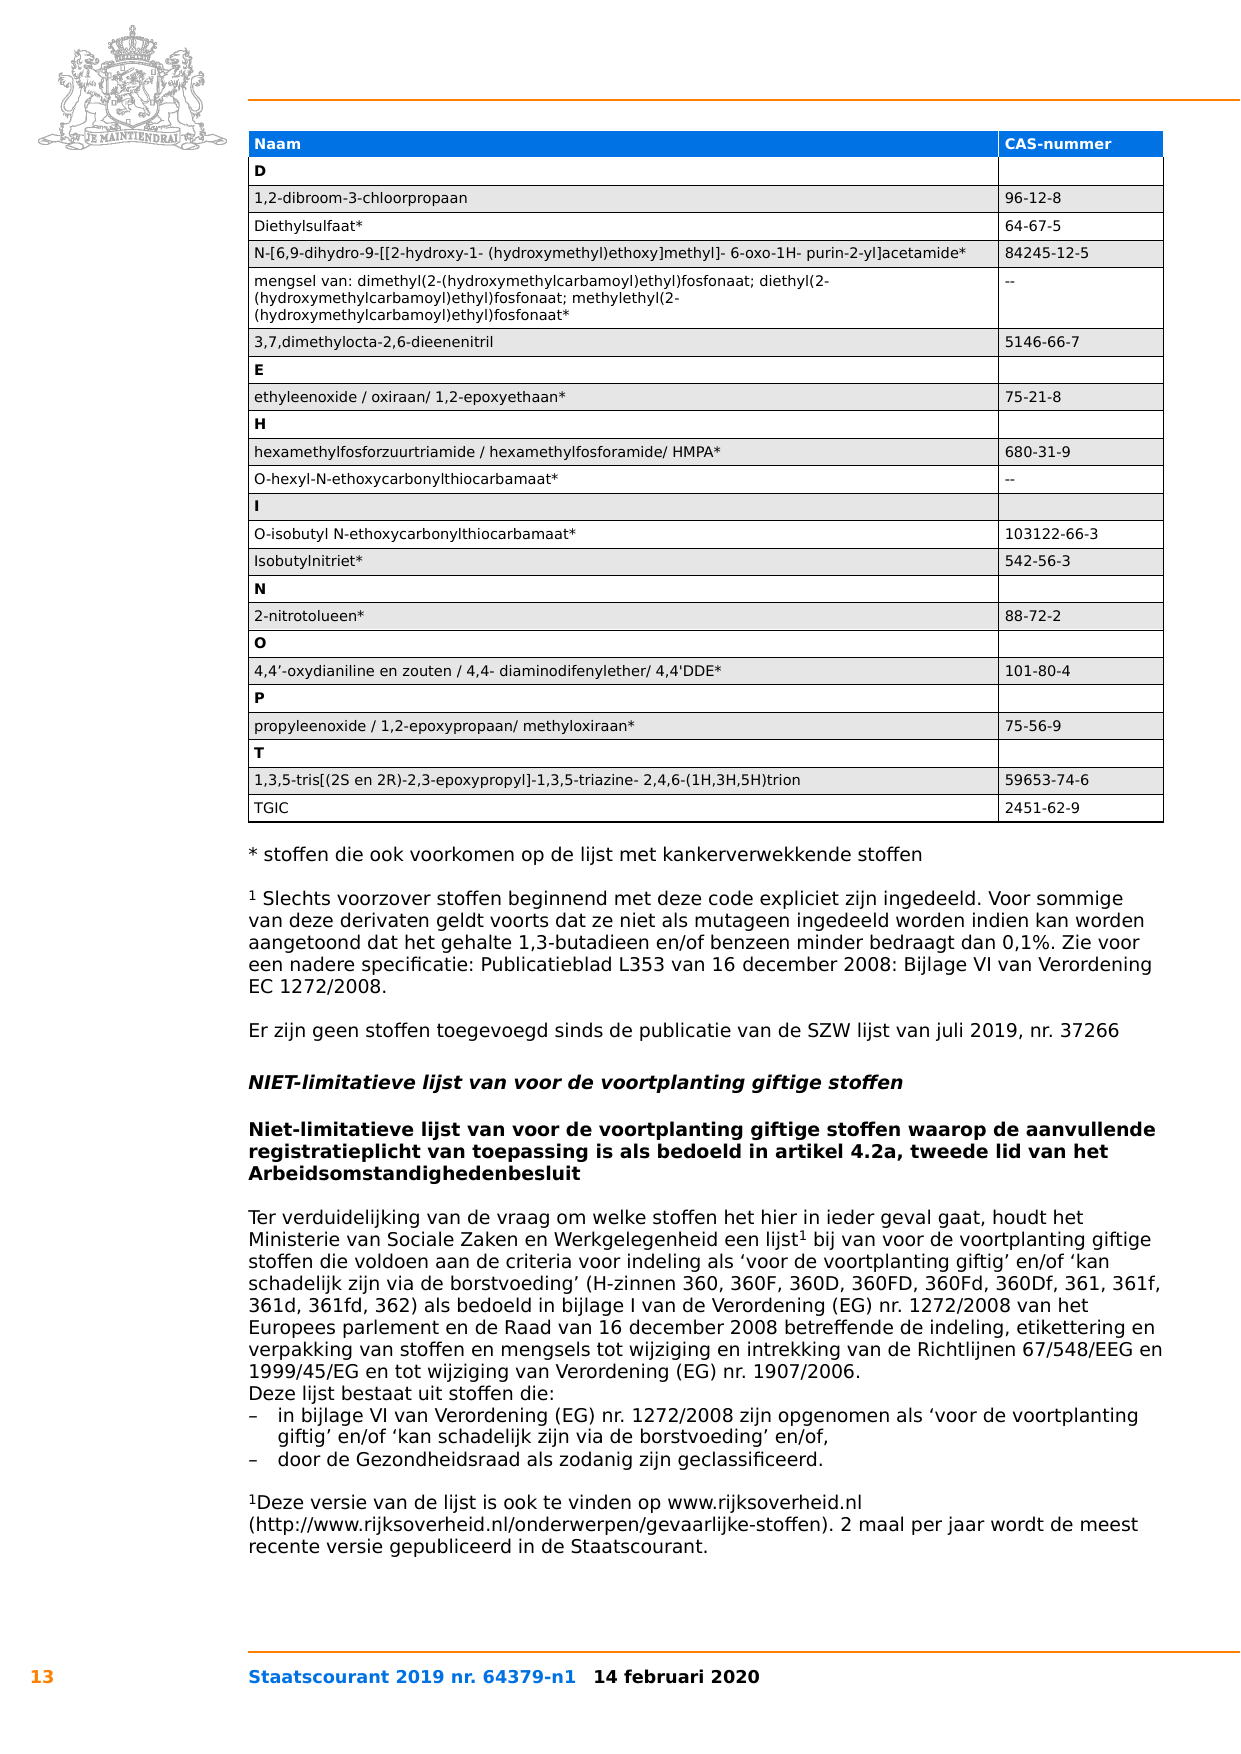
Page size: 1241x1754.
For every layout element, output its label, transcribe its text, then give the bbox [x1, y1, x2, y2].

table_cell 5146-66-7 [999, 329, 1163, 356]
table_cell [999, 411, 1163, 438]
table_cell [999, 631, 1163, 657]
table_header CAS-nummer [999, 131, 1163, 157]
table_cell [999, 357, 1163, 383]
table_cell 2451-62-9 [999, 795, 1163, 821]
text 1 Slechts voorzover stoffen beginnend met deze code expliciet zijn ingedeeld. Voor sommige van deze derivaten geldt voorts dat ze niet als mutageen ingedeeld worden indien kan worden aangetoond dat het gehalte 1,3-butadieen en/of benzeen minder bedraagt dan 0,1%. Zie voor een nadere specificatie: Publicatieblad L353 van 16 december 2008: Bijlage VI van Verordening EC 1272/2008. [248, 888, 1163, 998]
table_cell E [249, 357, 998, 383]
table_cell 59653-74-6 [999, 768, 1163, 794]
text 1Deze versie van de lijst is ook te vinden op www.rijksoverheid.nl (http://www.rijksoverheid.nl/onderwerpen/gevaarlijke-stoffen). 2 maal per jaar wordt de meest recente versie gepubliceerd in de Staatscourant. [248, 1492, 1163, 1558]
table_cell TGIC [249, 795, 998, 821]
table_cell 542-56-3 [999, 549, 1163, 575]
text – door de Gezondheidsraad als zodanig zijn geclassificeerd. [248, 1448, 1163, 1470]
table_cell N-[6,9-dihydro-9-[[2-hydroxy-1- (hydroxymethyl)ethoxy]methyl]- 6-oxo-1H- purin-2-yl]acetamide* [249, 241, 998, 267]
table_cell -- [999, 466, 1163, 493]
table_cell 680-31-9 [999, 439, 1163, 465]
table_cell [999, 685, 1163, 712]
text Niet-limitatieve lijst van voor de voortplanting giftige stoffen waarop de aanvullende registratieplicht van toepassing is als bedoeld in artikel 4.2a, tweede lid van het Arbeidsomstandighedenbesluit [248, 1119, 1163, 1185]
table_cell 101-80-4 [999, 658, 1163, 684]
table_cell 1,2-dibroom-3-chloorpropaan [249, 186, 998, 212]
table_cell N [249, 576, 998, 602]
text Ter verduidelijking van de vraag om welke stoffen het hier in ieder geval gaat, houdt het Ministerie van Sociale Zaken en Werkgelegenheid een lijst1 bij van voor de voortplanting giftige stoffen die voldoen aan de criteria voor indeling als ‘voor de voortplanting giftig’ en/of ‘kan schadelijk zijn via de borstvoeding’ (H-zinnen 360, 360F, 360D, 360FD, 360Fd, 360Df, 361, 361f, 361d, 361fd, 362) als bedoeld in bijlage I van de Verordening (EG) nr. 1272/2008 van het Europees parlement en de Raad van 16 december 2008 betreffende de indeling, etikettering en verpakking van stoffen en mengsels tot wijziging en intrekking van de Richtlijnen 67/548/EEG en 1999/45/EG en tot wijziging van Verordening (EG) nr. 1907/2006. [248, 1207, 1163, 1382]
table_cell 2-nitrotolueen* [249, 603, 998, 629]
table_cell I [249, 494, 998, 520]
text Deze lijst bestaat uit stoffen die: [248, 1382, 1163, 1404]
table_cell [999, 740, 1163, 767]
table_cell P [249, 685, 998, 712]
table_cell hexamethylfosforzuurtriamide / hexamethylfosforamide/ HMPA* [249, 439, 998, 465]
table_cell 84245-12-5 [999, 241, 1163, 267]
table_cell ethyleenoxide / oxiraan/ 1,2-epoxyethaan* [249, 384, 998, 410]
table_cell [999, 158, 1163, 185]
table_cell T [249, 740, 998, 767]
table_cell H [249, 411, 998, 438]
table_cell 103122-66-3 [999, 521, 1163, 547]
table_cell [999, 576, 1163, 602]
table_cell O-isobutyl N-ethoxycarbonylthiocarbamaat* [249, 521, 998, 547]
table_cell 3,7,dimethylocta-2,6-dieenenitril [249, 329, 998, 356]
table_cell 75-21-8 [999, 384, 1163, 410]
table_cell [999, 494, 1163, 520]
text * stoffen die ook voorkomen op de lijst met kankerverwekkende stoffen [248, 844, 1163, 866]
table_cell Diethylsulfaat* [249, 213, 998, 239]
table_cell 75-56-9 [999, 713, 1163, 739]
table_cell O [249, 631, 998, 657]
table_cell 64-67-5 [999, 213, 1163, 239]
table_cell 96-12-8 [999, 186, 1163, 212]
table_cell D [249, 158, 998, 185]
table_cell 4,4’-oxydianiline en zouten / 4,4- diaminodifenylether/ 4,4'DDE* [249, 658, 998, 684]
text Er zijn geen stoffen toegevoegd sinds de publicatie van de SZW lijst van juli 2019, nr. 37266 [248, 1020, 1163, 1042]
picture [38, 25, 227, 150]
table_header Naam [249, 131, 998, 157]
table_cell Isobutylnitriet* [249, 549, 998, 575]
table_cell 1,3,5-tris[(2S en 2R)-2,3-epoxypropyl]-1,3,5-triazine- 2,4,6-(1H,3H,5H)trion [249, 768, 998, 794]
table_cell 88-72-2 [999, 603, 1163, 629]
table_cell -- [999, 268, 1163, 328]
table_cell mengsel van: dimethyl(2-(hydroxymethylcarbamoyl)ethyl)fosfonaat; diethyl(2- (hydroxymethylcarbamoyl)ethyl)fosfonaat; methylethyl(2-(hydroxymethylcarbamoyl)ethyl)fosfonaat* [249, 268, 998, 328]
subtitle NIET-limitatieve lijst van voor de voortplanting giftige stoffen [248, 1072, 1163, 1094]
table_cell propyleenoxide / 1,2-epoxypropaan/ methyloxiraan* [249, 713, 998, 739]
table_cell O-hexyl-N-ethoxycarbonylthiocarbamaat* [249, 466, 998, 493]
text – in bijlage VI van Verordening (EG) nr. 1272/2008 zijn opgenomen als ‘voor de voortplanting giftig’ en/of ‘kan schadelijk zijn via de borstvoeding’ en/of, [248, 1404, 1163, 1448]
